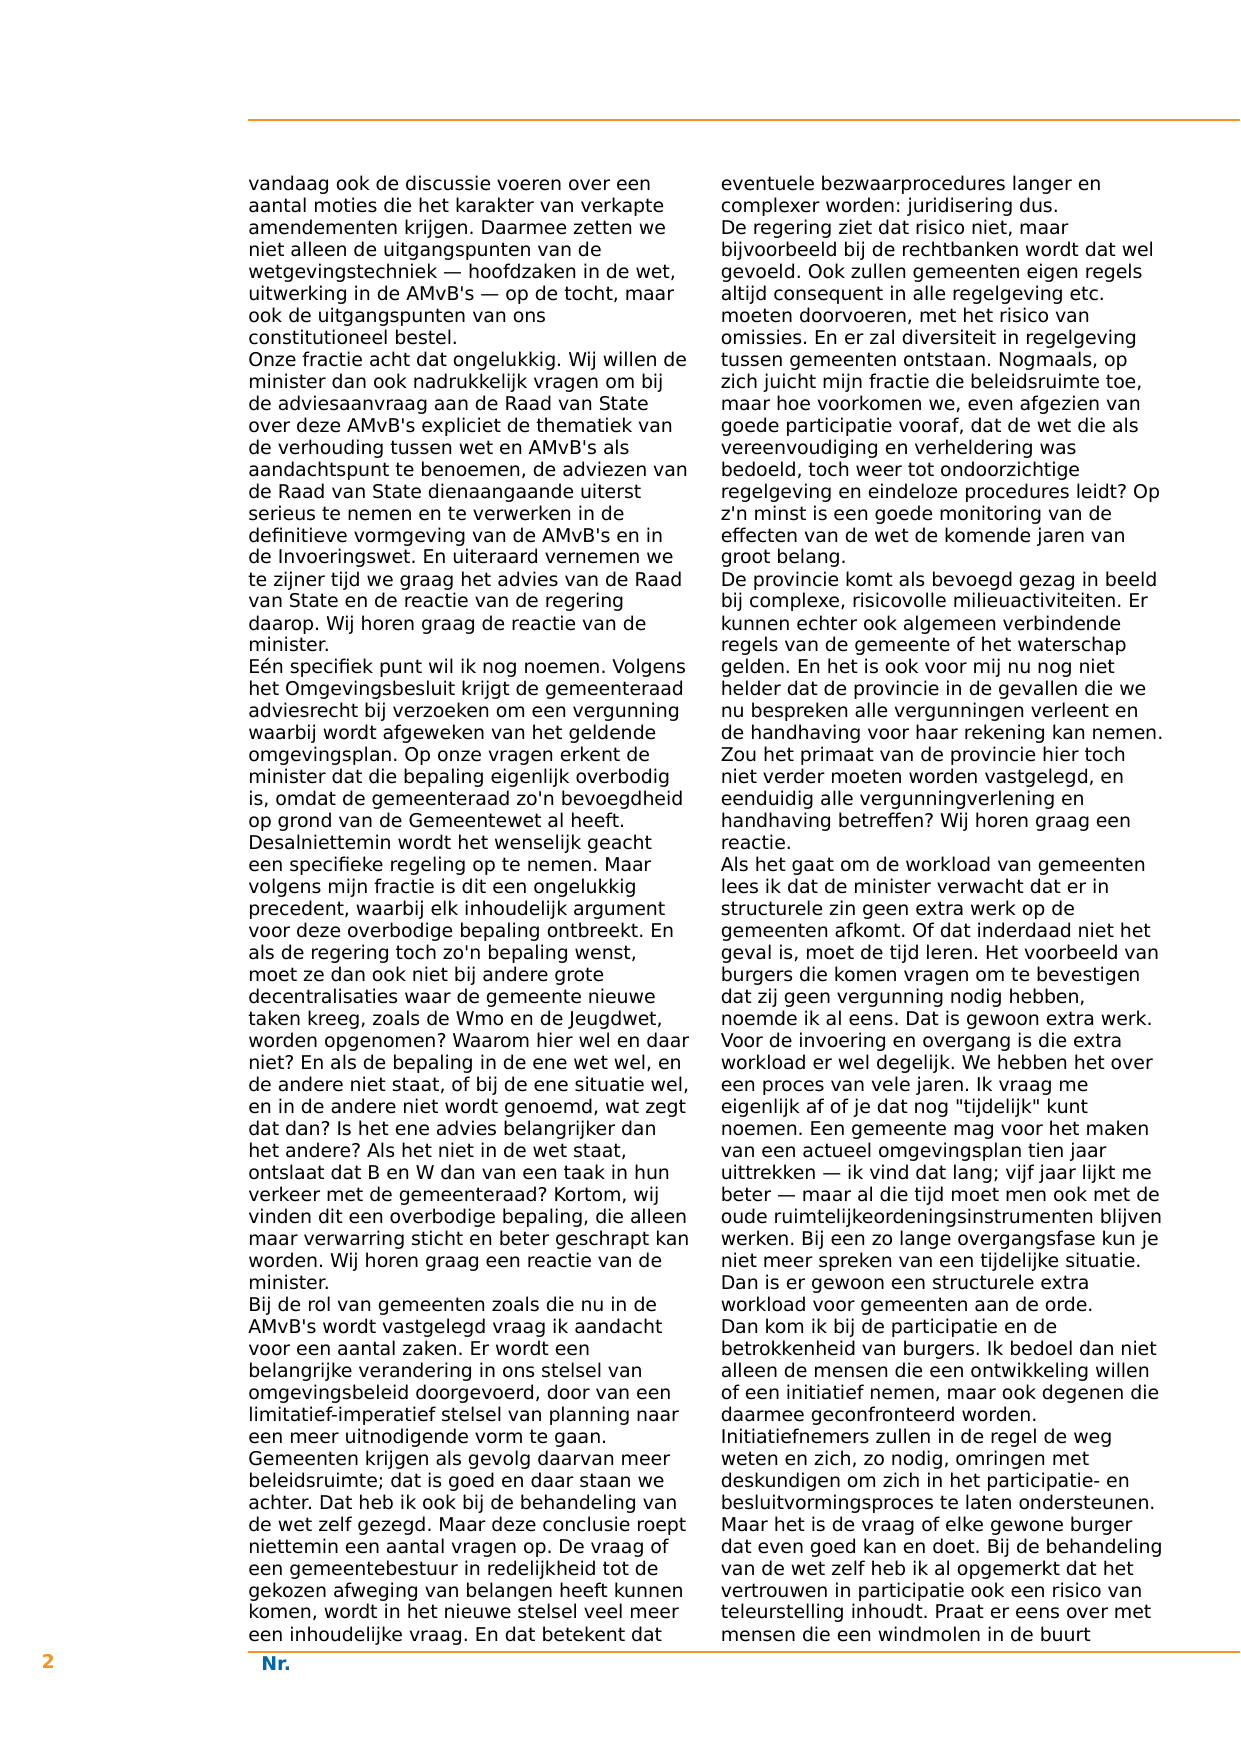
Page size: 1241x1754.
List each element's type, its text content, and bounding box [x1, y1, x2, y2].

text Als het gaat om de workload van gemeenten lees ik dat de minister verwacht dat er in structurele zin geen extra werk op de gemeenten afkomt. Of dat inderdaad niet het geval is, moet de tijd leren. Het voorbeeld van burgers die komen vragen om te bevestigen dat zij geen vergunning nodig hebben, noemde ik al eens. Dat is gewoon extra werk. Voor de invoering en overgang is die extra workload er wel degelijk. We hebben het over een proces van vele jaren. Ik vraag me eigenlijk af of je dat nog "tijdelijk" kunt noemen. Een gemeente mag voor het maken van een actueel omgevingsplan tien jaar uittrekken — ik vind dat lang; vijf jaar lijkt me beter — maar al die tijd moet men ook met de oude ruimtelijkeordeningsinstrumenten blijven werken. Bij een zo lange overgangsfase kun je niet meer spreken van een tijdelijke situatie. Dan is er gewoon een structurele extra workload voor gemeenten aan de orde. [721, 854, 1163, 1316]
text Bij de rol van gemeenten zoals die nu in de AMvB's wordt vastgelegd vraag ik aandacht voor een aantal zaken. Er wordt een belangrijke verandering in ons stelsel van omgevingsbeleid doorgevoerd, door van een limitatief-imperatief stelsel van planning naar een meer uitnodigende vorm te gaan. Gemeenten krijgen als gevolg daarvan meer beleidsruimte; dat is goed en daar staan we achter. Dat heb ik ook bij de behandeling van de wet zelf gezegd. Maar deze conclusie roept niettemin een aantal vragen op. De vraag of een gemeentebestuur in redelijkheid tot de gekozen afweging van belangen heeft kunnen komen, wordt in het nieuwe stelsel veel meer een inhoudelijke vraag. En dat betekent dat [248, 1294, 691, 1645]
text eventuele bezwaarprocedures langer en complexer worden: juridisering dus. [721, 173, 1163, 217]
text Dan kom ik bij de participatie en de betrokkenheid van burgers. Ik bedoel dan niet alleen de mensen die een ontwikkeling willen of een initiatief nemen, maar ook degenen die daarmee geconfronteerd worden. Initiatiefnemers zullen in de regel de weg weten en zich, zo nodig, omringen met deskundigen om zich in het participatie- en besluitvormingsproces te laten ondersteunen. Maar het is de vraag of elke gewone burger dat even goed kan en doet. Bij de behandeling van de wet zelf heb ik al opgemerkt dat het vertrouwen in participatie ook een risico van teleurstelling inhoudt. Praat er eens over met mensen die een windmolen in de buurt [721, 1316, 1163, 1645]
text Onze fractie acht dat ongelukkig. Wij willen de minister dan ook nadrukkelijk vragen om bij de adviesaanvraag aan de Raad van State over deze AMvB's expliciet de thematiek van de verhouding tussen wet en AMvB's als aandachtspunt te benoemen, de adviezen van de Raad van State dienaangaande uiterst serieus te nemen en te verwerken in de definitieve vormgeving van de AMvB's en in de Invoeringswet. En uiteraard vernemen we te zijner tijd we graag het advies van de Raad van State en de reactie van de regering daarop. Wij horen graag de reactie van de minister. [248, 349, 691, 656]
text De provincie komt als bevoegd gezag in beeld bij complexe, risicovolle milieuactiviteiten. Er kunnen echter ook algemeen verbindende regels van de gemeente of het waterschap gelden. En het is ook voor mij nu nog niet helder dat de provincie in de gevallen die we nu bespreken alle vergunningen verleent en de handhaving voor haar rekening kan nemen. Zou het primaat van de provincie hier toch niet verder moeten worden vastgelegd, en eenduidig alle vergunningverlening en handhaving betreffen? Wij horen graag een reactie. [721, 568, 1163, 854]
text vandaag ook de discussie voeren over een aantal moties die het karakter van verkapte amendementen krijgen. Daarmee zetten we niet alleen de uitgangspunten van de wetgevingstechniek — hoofdzaken in de wet, uitwerking in de AMvB's — op de tocht, maar ook de uitgangspunten van ons constitutioneel bestel. [248, 173, 691, 349]
text De regering ziet dat risico niet, maar bijvoorbeeld bij de rechtbanken wordt dat wel gevoeld. Ook zullen gemeenten eigen regels altijd consequent in alle regelgeving etc. moeten doorvoeren, met het risico van omissies. En er zal diversiteit in regelgeving tussen gemeenten ontstaan. Nogmaals, op zich juicht mijn fractie die beleidsruimte toe, maar hoe voorkomen we, even afgezien van goede participatie vooraf, dat de wet die als vereenvoudiging en verheldering was bedoeld, toch weer tot ondoorzichtige regelgeving en eindeloze procedures leidt? Op z'n minst is een goede monitoring van de effecten van de wet de komende jaren van groot belang. [721, 217, 1163, 568]
text Eén specifiek punt wil ik nog noemen. Volgens het Omgevingsbesluit krijgt de gemeenteraad adviesrecht bij verzoeken om een vergunning waarbij wordt afgeweken van het geldende omgevingsplan. Op onze vragen erkent de minister dat die bepaling eigenlijk overbodig is, omdat de gemeenteraad zo'n bevoegdheid op grond van de Gemeentewet al heeft. Desalniettemin wordt het wenselijk geacht een specifieke regeling op te nemen. Maar volgens mijn fractie is dit een ongelukkig precedent, waarbij elk inhoudelijk argument voor deze overbodige bepaling ontbreekt. En als de regering toch zo'n bepaling wenst, moet ze dan ook niet bij andere grote decentralisaties waar de gemeente nieuwe taken kreeg, zoals de Wmo en de Jeugdwet, worden opgenomen? Waarom hier wel en daar niet? En als de bepaling in de ene wet wel, en de andere niet staat, of bij de ene situatie wel, en in de andere niet wordt genoemd, wat zegt dat dan? Is het ene advies belangrijker dan het andere? Als het niet in de wet staat, ontslaat dat B en W dan van een taak in hun verkeer met de gemeenteraad? Kortom, wij vinden dit een overbodige bepaling, die alleen maar verwarring sticht en beter geschrapt kan worden. Wij horen graag een reactie van de minister. [248, 656, 691, 1294]
